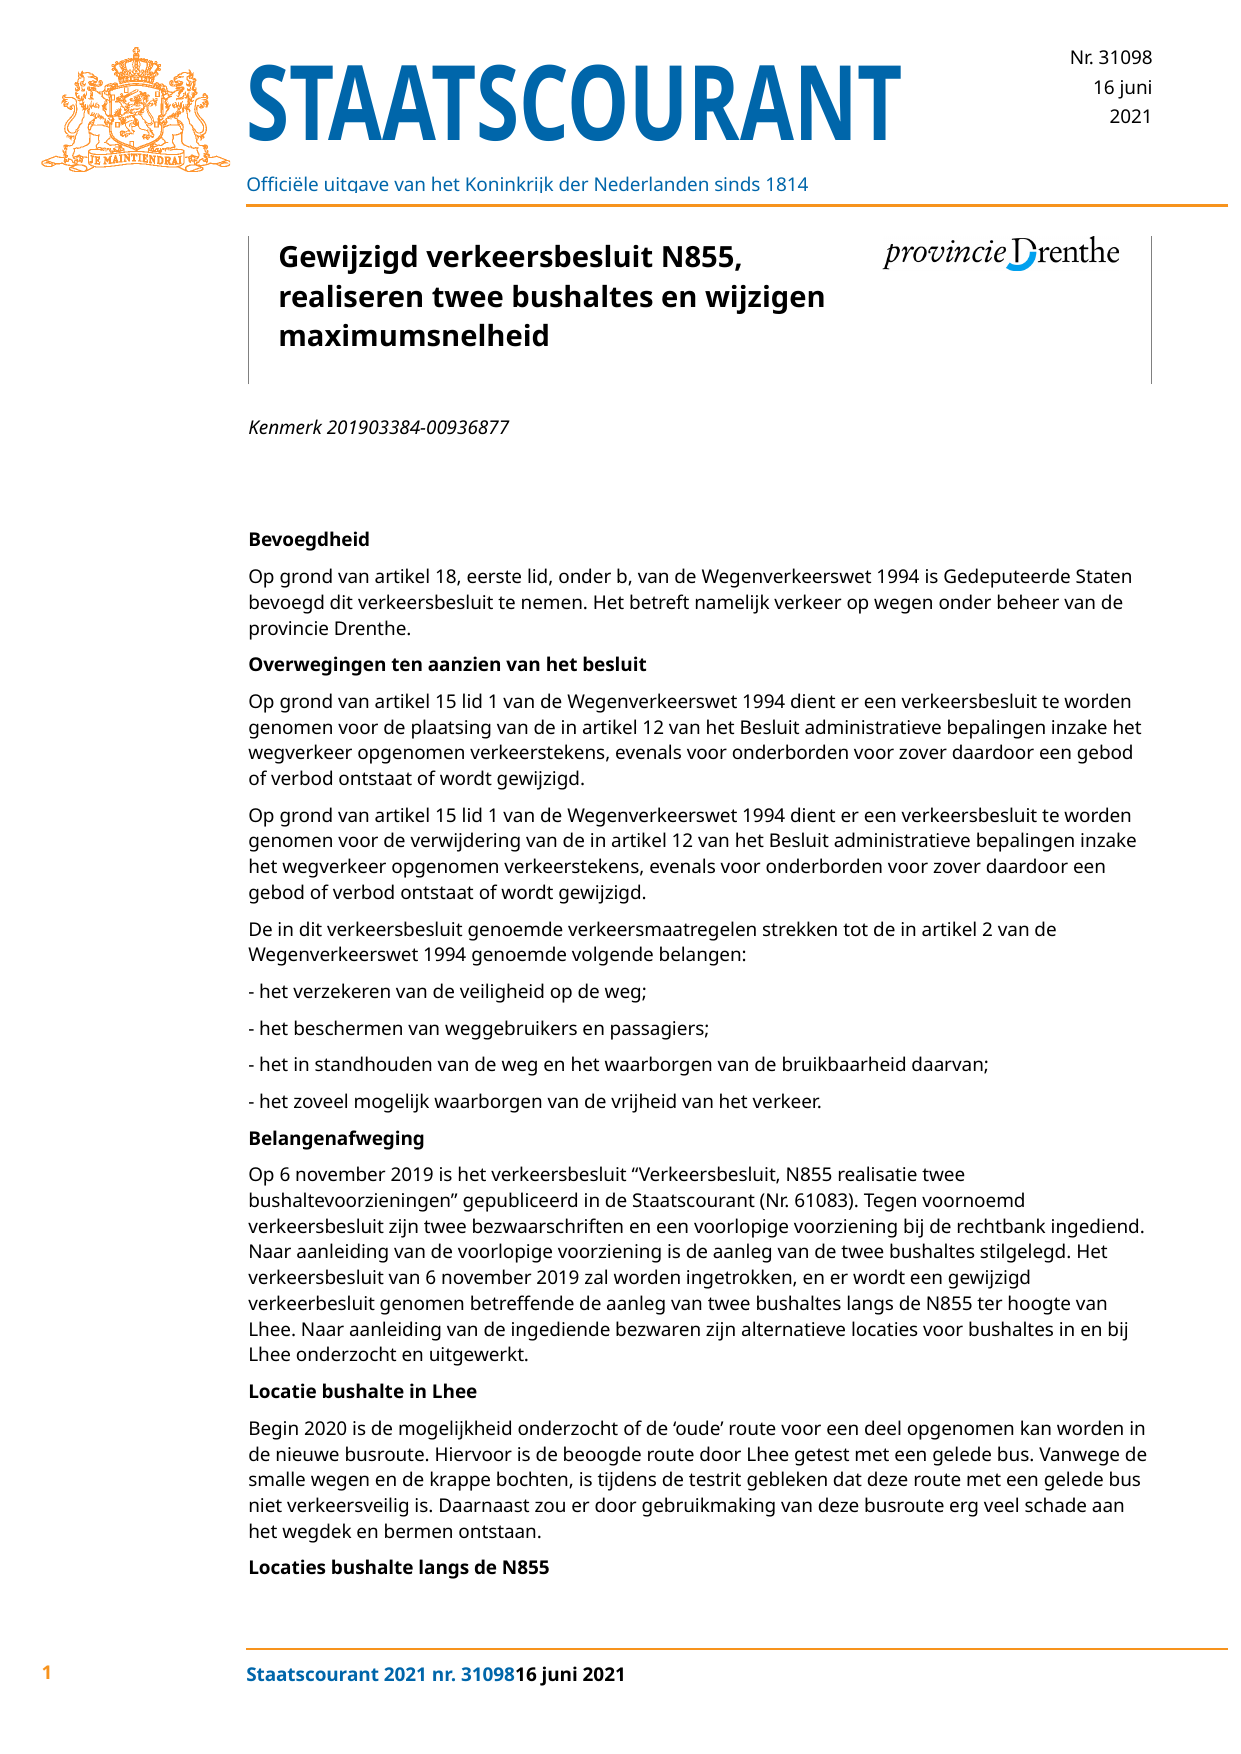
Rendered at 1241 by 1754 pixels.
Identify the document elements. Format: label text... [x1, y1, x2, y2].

text Kenmerk 201903384-00936877 [248, 414, 1152, 440]
text Op grond van artikel 18, eerste lid, onder b, van de Wegenverkeerswet 1994 is Gedeputeerde Staten bevoegd dit verkeersbesluit te nemen. Het betreft namelijk verkeer op wegen onder beheer van de provincie Drenthe. [248, 563, 1152, 641]
text - het in standhouden van de weg en het waarborgen van de bruikbaarheid daarvan; [248, 1052, 1152, 1077]
picture [882, 236, 1119, 271]
text Overwegingen ten aanzien van het besluit [248, 651, 1152, 677]
text Locatie bushalte in Lhee [248, 1378, 1152, 1404]
picture [41, 47, 231, 172]
text Op 6 november 2019 is het verkeersbesluit “Verkeersbesluit, N855 realisatie twee bushaltevoorzieningen” gepubliceerd in de Staatscourant (Nr. 61083). Tegen voornoemd verkeersbesluit zijn twee bezwaarschriften en een voorlopige voorziening bij de rechtbank ingediend. Naar aanleiding van de voorlopige voorziening is de aanleg van de twee bushaltes stilgelegd. Het verkeersbesluit van 6 november 2019 zal worden ingetrokken, en er wordt een gewijzigd verkeerbesluit genomen betreffende de aanleg van twee bushaltes langs de N855 ter hoogte van Lhee. Naar aanleiding van de ingediende bezwaren zijn alternatieve locaties voor bushaltes in en bij Lhee onderzocht en uitgewerkt. [248, 1162, 1152, 1367]
text - het verzekeren van de veiligheid op de weg; [248, 978, 1152, 1004]
text - het beschermen van weggebruikers en passagiers; [248, 1015, 1152, 1041]
table_header [850, 236, 1151, 384]
text Op grond van artikel 15 lid 1 van de Wegenverkeerswet 1994 dient er een verkeersbesluit te worden genomen voor de verwijdering van de in artikel 12 van het Besluit administratieve bepalingen inzake het wegverkeer opgenomen verkeerstekens, evenals voor onderborden voor zover daardoor een gebod of verbod ontstaat of wordt gewijzigd. [248, 802, 1152, 905]
table_header Gewijzigd verkeersbesluit N855, realiseren twee bushaltes en wijzigen maximumsnelheid [249, 236, 850, 384]
text Locaties bushalte langs de N855 [248, 1554, 1152, 1580]
text De in dit verkeersbesluit genoemde verkeersmaatregelen strekken tot de in artikel 2 van de Wegenverkeerswet 1994 genoemde volgende belangen: [248, 916, 1152, 967]
text - het zoveel mogelijk waarborgen van de vrijheid van het verkeer. [248, 1088, 1152, 1114]
text Bevoegdheid [248, 527, 1152, 552]
text Belangenafweging [248, 1125, 1152, 1151]
text Op grond van artikel 15 lid 1 van de Wegenverkeerswet 1994 dient er een verkeersbesluit te worden genomen voor de plaatsing van de in artikel 12 van het Besluit administratieve bepalingen inzake het wegverkeer opgenomen verkeerstekens, evenals voor onderborden voor zover daardoor een gebod of verbod ontstaat of wordt gewijzigd. [248, 688, 1152, 791]
text Begin 2020 is de mogelijkheid onderzocht of de ‘oude’ route voor een deel opgenomen kan worden in de nieuwe busroute. Hiervoor is de beoogde route door Lhee getest met een gelede bus. Vanwege de smalle wegen en de krappe bochten, is tijdens de testrit gebleken dat deze route met een gelede bus niet verkeersveilig is. Daarnaast zou er door gebruikmaking van deze busroute erg veel schade aan het wegdek en bermen ontstaan. [248, 1415, 1152, 1544]
